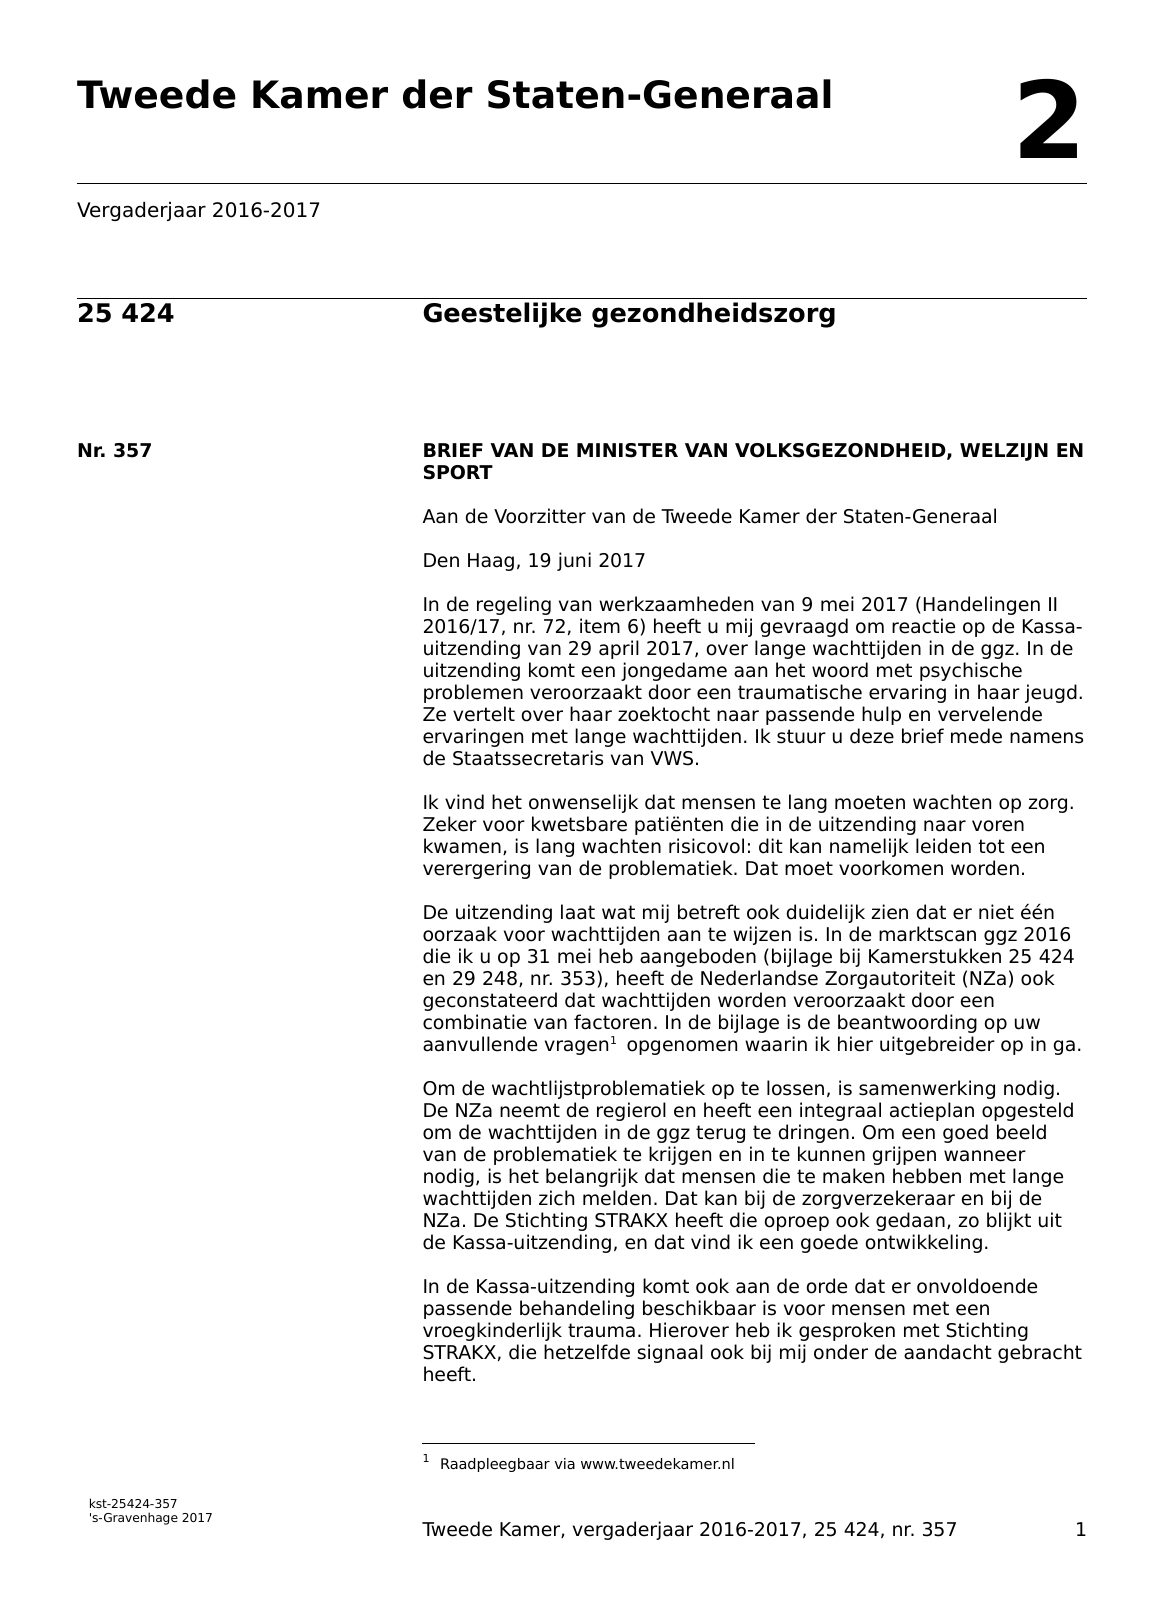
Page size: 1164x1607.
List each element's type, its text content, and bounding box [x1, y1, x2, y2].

text 's-Gravenhage 2017 [88, 1511, 323, 1525]
text In de regeling van werkzaamheden van 9 mei 2017 (Handelingen II 2016/17, nr. 72, item 6) heeft u mij gevraagd om reactie op de Kassa-uitzending van 29 april 2017, over lange wachttijden in de ggz. In de uitzending komt een jongedame aan het woord met psychische problemen veroorzaakt door een traumatische ervaring in haar jeugd. Ze vertelt over haar zoektocht naar passende hulp en vervelende ervaringen met lange wachttijden. Ik stuur u deze brief mede namens de Staatssecretaris van VWS. [422, 594, 1087, 770]
text In de Kassa-uitzending komt ook aan de orde dat er onvoldoende passende behandeling beschikbaar is voor mensen met een vroegkinderlijk trauma. Hierover heb ik gesproken met Stichting STRAKX, die hetzelfde signaal ook bij mij onder de aandacht gebracht heeft. [422, 1276, 1087, 1386]
subtitle Nr. 357 BRIEF VAN DE MINISTER VAN VOLKSGEZONDHEID, WELZIJN EN SPORT [77, 440, 1087, 484]
table_header 2 [886, 59, 1087, 183]
text kst-25424-357 [88, 1497, 323, 1511]
table_header Tweede Kamer der Staten-Generaal [77, 59, 886, 183]
text De uitzending laat wat mij betreft ook duidelijk zien dat er niet één oorzaak voor wachttijden aan te wijzen is. In de marktscan ggz 2016 die ik u op 31 mei heb aangeboden (bijlage bij Kamerstukken 25 424 en 29 248, nr. 353), heeft de Nederlandse Zorgautoriteit (NZa) ook geconstateerd dat wachttijden worden veroorzaakt door een combinatie van factoren. In de bijlage is de beantwoording op uw aanvullende vragen opgenomen waarin ik hier uitgebreider op in ga. [422, 902, 1087, 1056]
text Om de wachtlijstproblematiek op te lossen, is samenwerking nodig. De NZa neemt de regierol en heeft een integraal actieplan opgesteld om de wachttijden in de ggz terug te dringen. Om een goed beeld van de problematiek te krijgen en in te kunnen grijpen wanneer nodig, is het belangrijk dat mensen die te maken hebben met lange wachttijden zich melden. Dat kan bij de zorgverzekeraar en bij de NZa. De Stichting STRAKX heeft die oproep ook gedaan, zo blijkt uit de Kassa-uitzending, en dat vind ik een goede ontwikkeling. [422, 1078, 1087, 1254]
text Ik vind het onwenselijk dat mensen te lang moeten wachten op zorg. Zeker voor kwetsbare patiënten die in de uitzending naar voren kwamen, is lang wachten risicovol: dit kan namelijk leiden tot een verergering van de problematiek. Dat moet voorkomen worden. [422, 792, 1087, 880]
table_cell Vergaderjaar 2016-2017 [77, 184, 1087, 298]
text Den Haag, 19 juni 2017 [422, 550, 1087, 572]
subtitle 25 424 Geestelijke gezondheidszorg [77, 299, 1087, 329]
text Raadpleegbaar via www.tweedekamer.nl [422, 1452, 1087, 1474]
text Aan de Voorzitter van de Tweede Kamer der Staten-Generaal [422, 506, 1087, 528]
